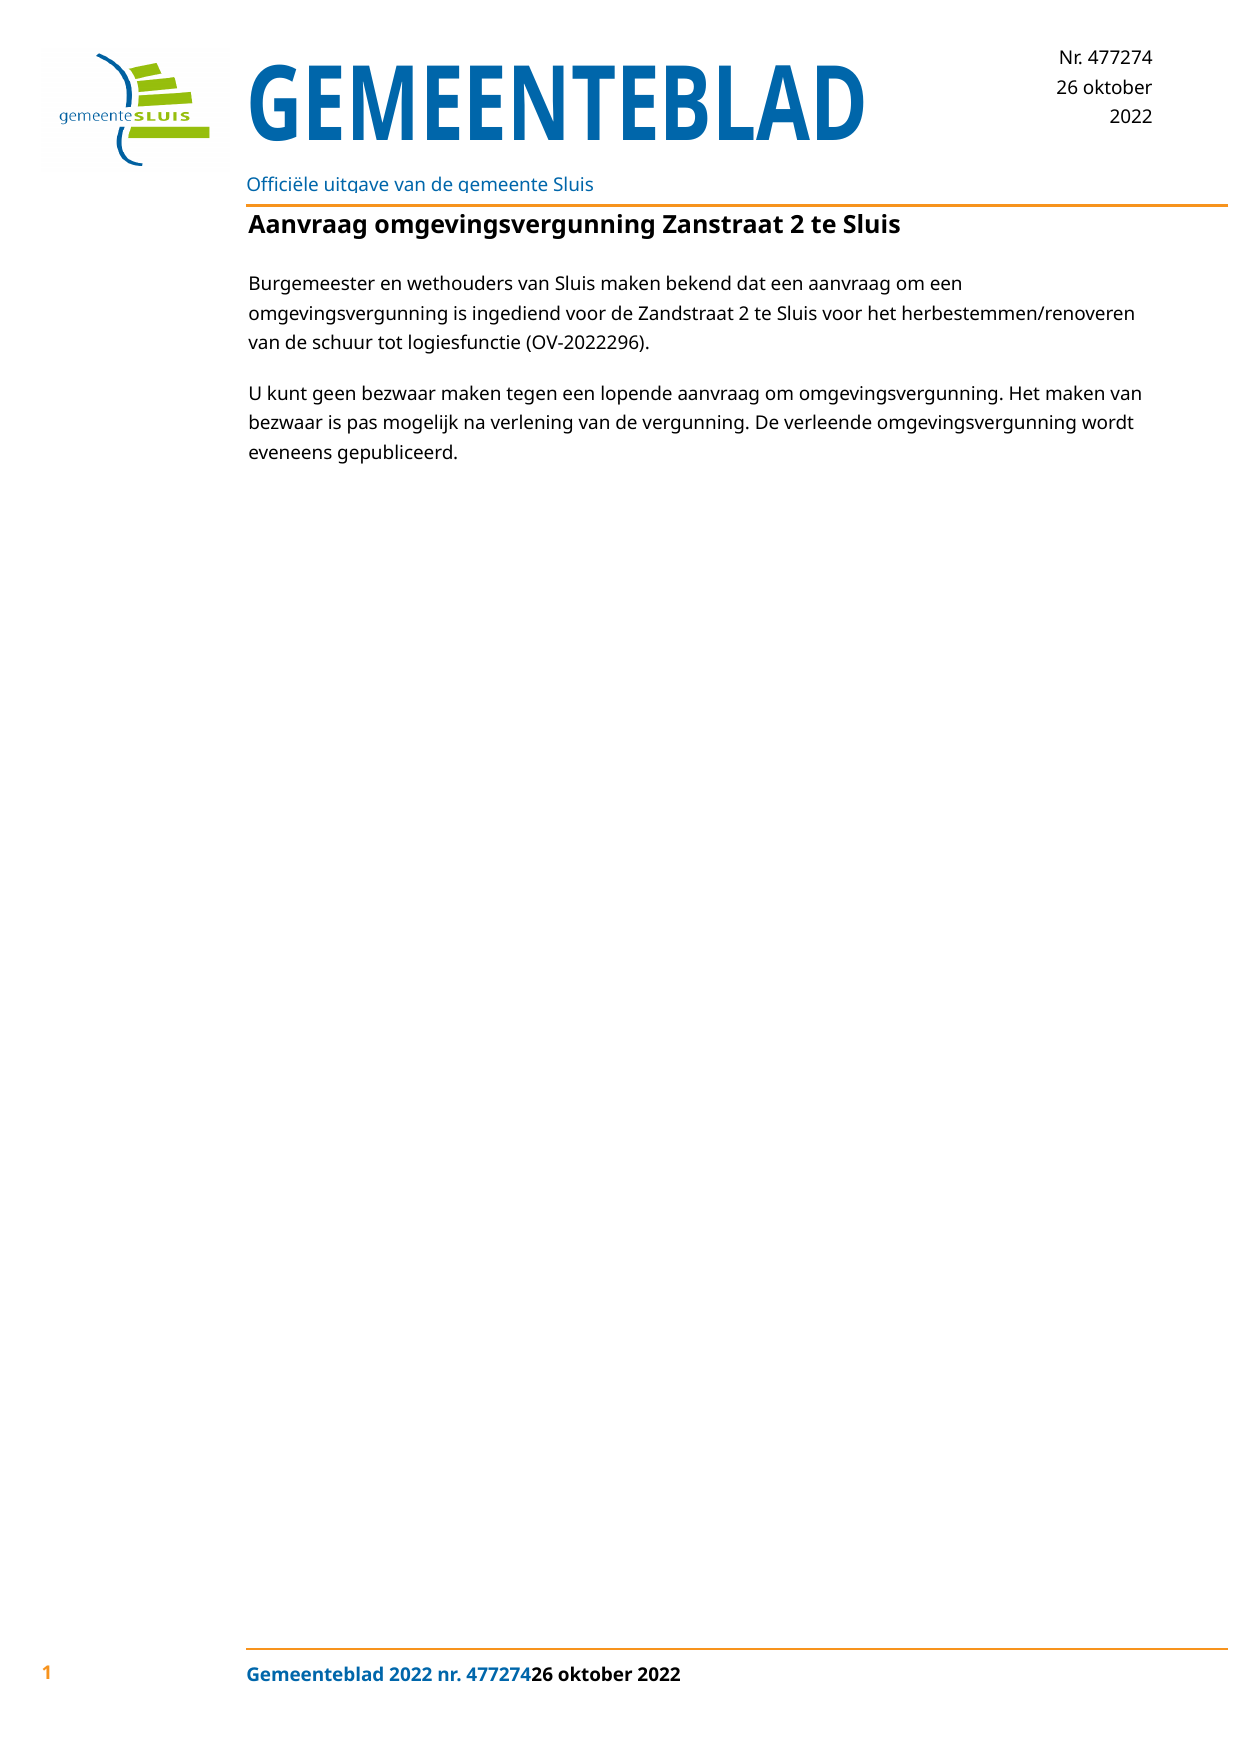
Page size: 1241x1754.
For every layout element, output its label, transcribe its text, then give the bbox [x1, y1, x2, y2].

text Burgemeester en wethouders van Sluis maken bekend dat een aanvraag om een omgevingsvergunning is ingediend voor de Zandstraat 2 te Sluis voor het herbestemmen/renoveren van de schuur tot logiesfunctie (OV-2022296). [248, 270, 1152, 355]
text U kunt geen bezwaar maken tegen een lopende aanvraag om omgevingsvergunning. Het maken van bezwaar is pas mogelijk na verlening van de vergunning. De verleende omgevingsvergunning wordt eveneens gepubliceerd. [248, 380, 1152, 465]
picture [41, 47, 231, 172]
text Aanvraag omgevingsvergunning Zanstraat 2 te Sluis [248, 207, 1152, 241]
